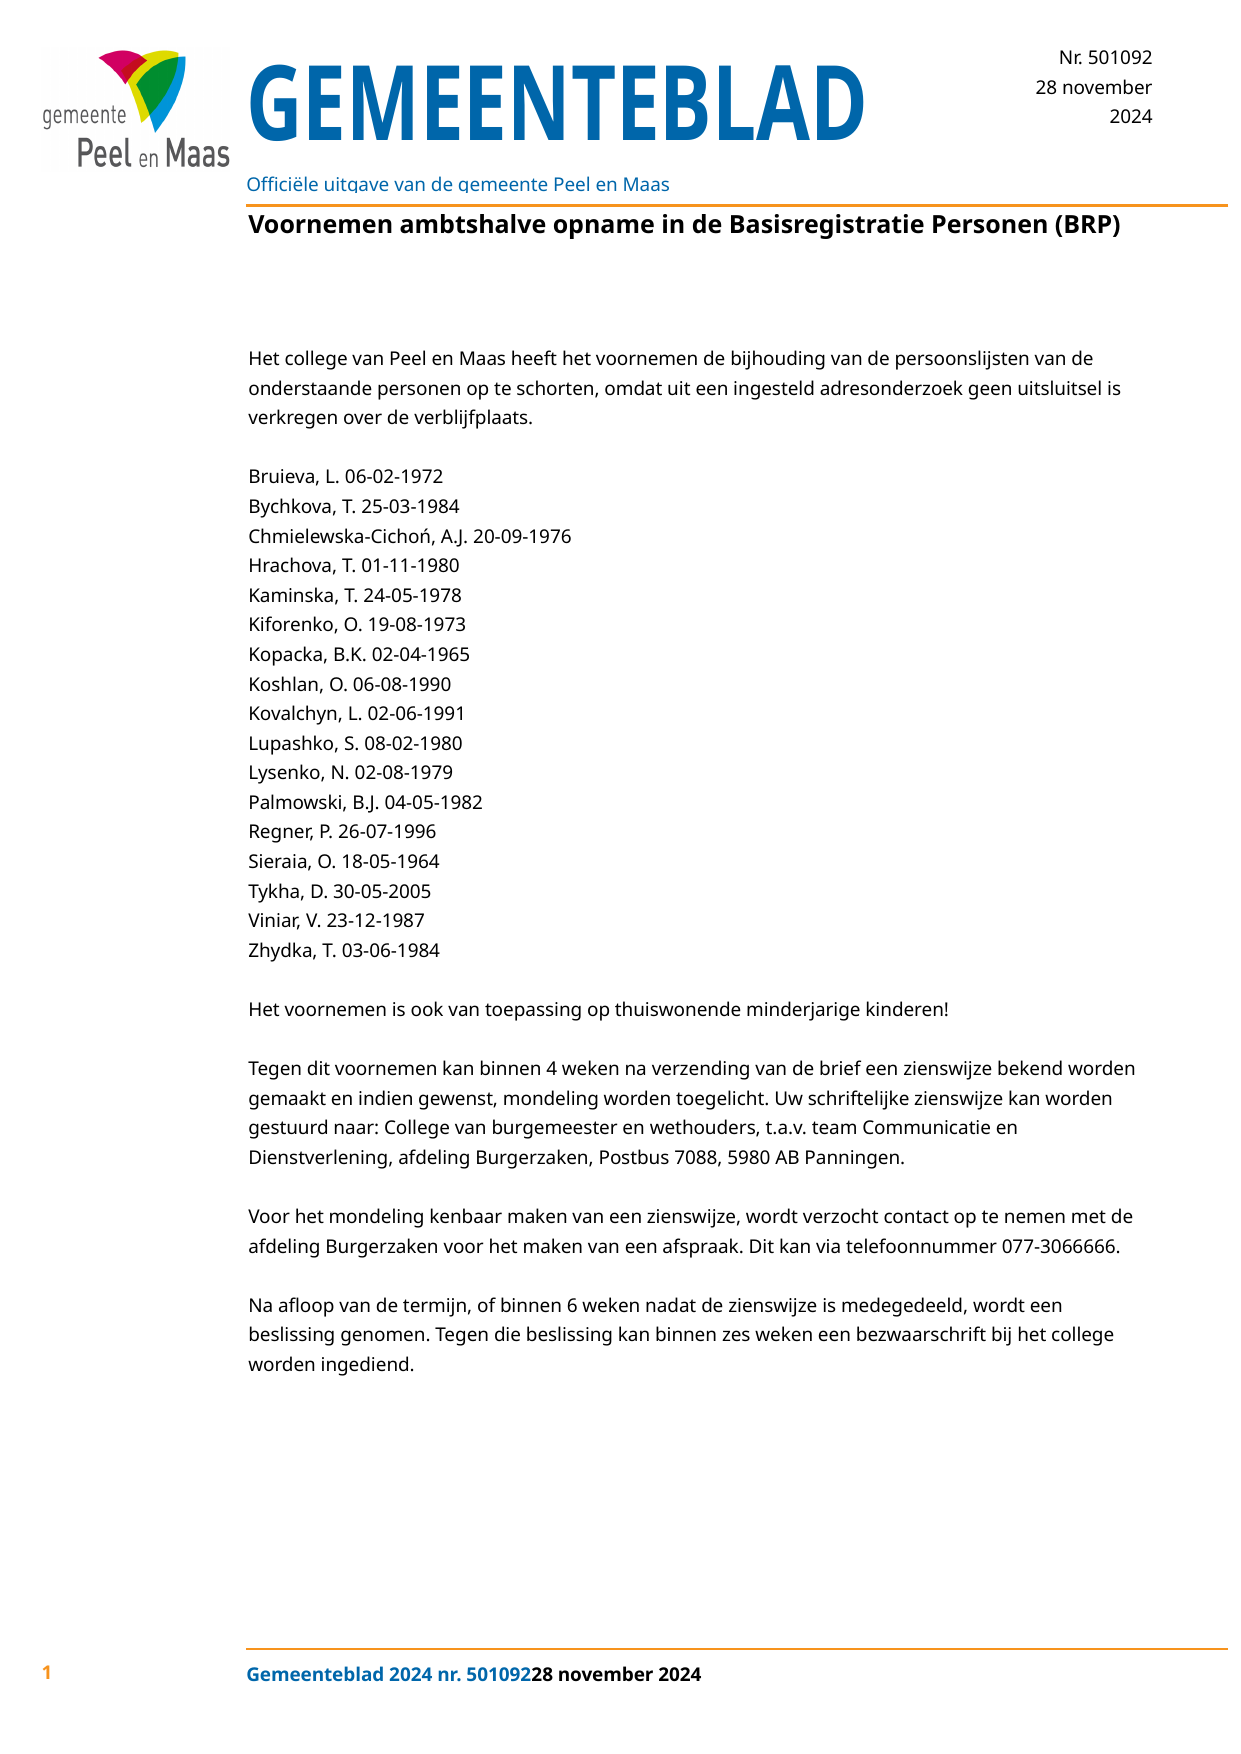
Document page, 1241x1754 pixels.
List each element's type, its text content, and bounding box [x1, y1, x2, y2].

text Het voornemen is ook van toepassing op thuiswonende minderjarige kinderen! [248, 996, 1152, 1022]
text Palmowski, B.J. 04-05-1982 [248, 789, 1152, 815]
text Na afloop van de termijn, of binnen 6 weken nadat de zienswijze is medegedeeld, wordt een beslissing genomen. Tegen die beslissing kan binnen zes weken een bezwaarschrift bij het college worden ingediend. [248, 1292, 1152, 1377]
text Kiforenko, O. 19-08-1973 [248, 612, 1152, 637]
text Het college van Peel en Maas heeft het voornemen de bijhouding van de persoonslijsten van de onderstaande personen op te schorten, omdat uit een ingesteld adresonderzoek geen uitsluitsel is verkregen over de verblijfplaats. [248, 345, 1152, 430]
text Voor het mondeling kenbaar maken van een zienswijze, wordt verzocht contact op te nemen met de afdeling Burgerzaken voor het maken van een afspraak. Dit kan via telefoonnummer 077-3066666. [248, 1203, 1152, 1258]
text Zhydka, T. 03-06-1984 [248, 937, 1152, 963]
text Voornemen ambtshalve opname in de Basisregistratie Personen (BRP) [248, 207, 1152, 241]
text Lysenko, N. 02-08-1979 [248, 759, 1152, 785]
text Koshlan, O. 06-08-1990 [248, 671, 1152, 696]
text Kovalchyn, L. 02-06-1991 [248, 700, 1152, 726]
text Sieraia, O. 18-05-1964 [248, 848, 1152, 874]
text Lupashko, S. 08-02-1980 [248, 730, 1152, 756]
text Hrachova, T. 01-11-1980 [248, 552, 1152, 578]
text Bruieva, L. 06-02-1972 [248, 464, 1152, 489]
text Regner, P. 26-07-1996 [248, 819, 1152, 844]
text Bychkova, T. 25-03-1984 [248, 493, 1152, 519]
text Tegen dit voornemen kan binnen 4 weken na verzending van de brief een zienswijze bekend worden gemaakt en indien gewenst, mondeling worden toegelicht. Uw schriftelijke zienswijze kan worden gestuurd naar: College van burgemeester en wethouders, t.a.v. team Communicatie en Dienstverlening, afdeling Burgerzaken, Postbus 7088, 5980 AB Panningen. [248, 1055, 1152, 1170]
text Kaminska, T. 24-05-1978 [248, 582, 1152, 608]
picture [41, 47, 231, 172]
text Viniar, V. 23-12-1987 [248, 907, 1152, 933]
text Chmielewska-Cichoń, A.J. 20-09-1976 [248, 523, 1152, 548]
text Kopacka, B.K. 02-04-1965 [248, 641, 1152, 667]
text Tykha, D. 30-05-2005 [248, 878, 1152, 903]
